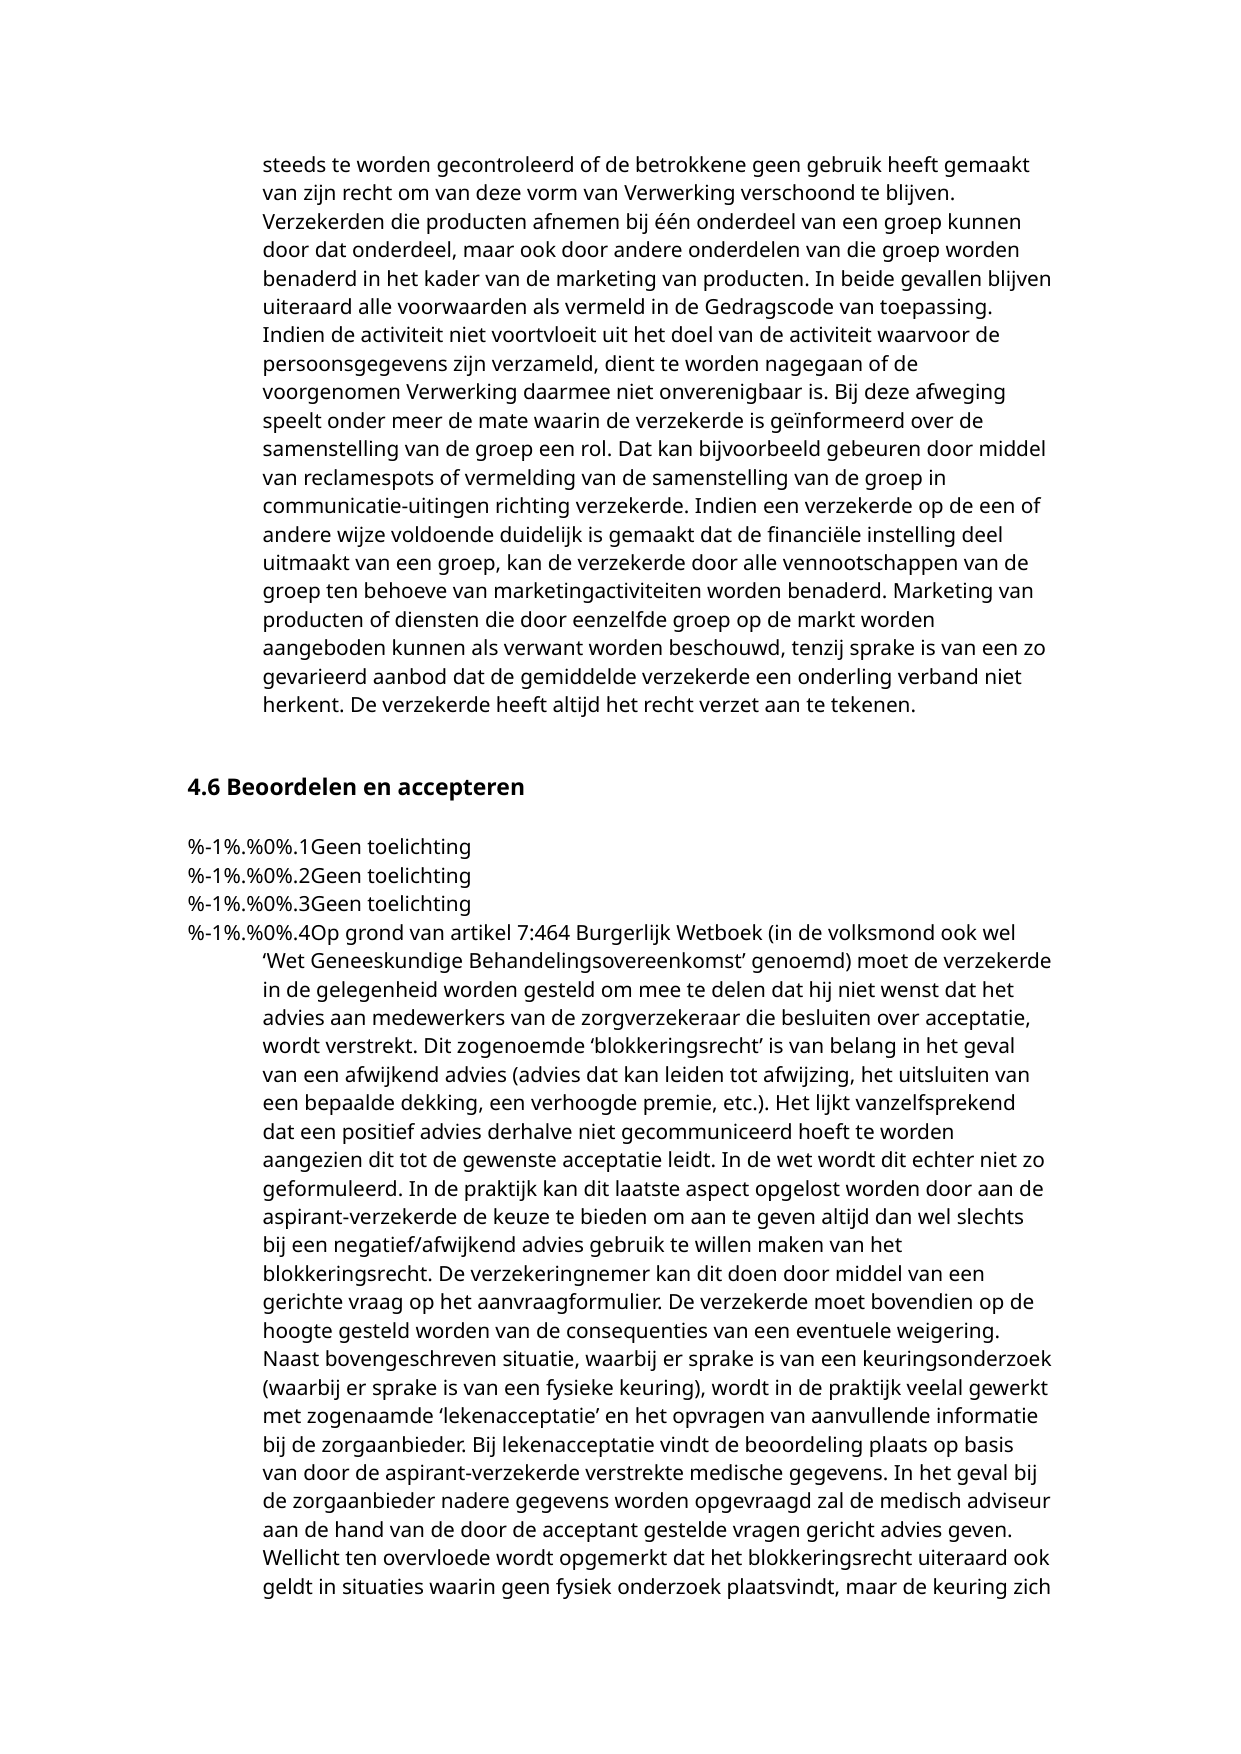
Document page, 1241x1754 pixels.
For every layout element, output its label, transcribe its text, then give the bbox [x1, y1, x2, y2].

list Geen toelichting [187, 832, 1053, 861]
list steeds te worden gecontroleerd of de betrokkene geen gebruik heeft gemaakt van zijn recht om van deze vorm van Verwerking verschoond te blijven. [187, 150, 1053, 207]
list Verzekerden die producten afnemen bij één onderdeel van een groep kunnen door dat onderdeel, maar ook door andere onderdelen van die groep worden benaderd in het kader van de marketing van producten. In beide gevallen blijven uiteraard alle voorwaarden als vermeld in de Gedragscode van toepassing. Indien de activiteit niet voortvloeit uit het doel van de activiteit waarvoor de persoonsgegevens zijn verzameld, dient te worden nagegaan of de voorgenomen Verwerking daarmee niet onverenigbaar is. Bij deze afweging speelt onder meer de mate waarin de verzekerde is geïnformeerd over de samenstelling van de groep een rol. Dat kan bijvoorbeeld gebeuren door middel van reclamespots of vermelding van de samenstelling van de groep in communicatie-uitingen richting verzekerde. Indien een verzekerde op de een of andere wijze voldoende duidelijk is gemaakt dat de financiële instelling deel uitmaakt van een groep, kan de verzekerde door alle vennootschappen van de groep ten behoeve van marketingactiviteiten worden benaderd. Marketing van producten of diensten die door eenzelfde groep op de markt worden aangeboden kunnen als verwant worden beschouwd, tenzij sprake is van een zo gevarieerd aanbod dat de gemiddelde verzekerde een onderling verband niet herkent. De verzekerde heeft altijd het recht verzet aan te tekenen. [187, 207, 1053, 719]
list Geen toelichting [187, 861, 1053, 889]
list Op grond van artikel 7:464 Burgerlijk Wetboek (in de volksmond ook wel ‘Wet Geneeskundige Behandelingsovereenkomst’ genoemd) moet de verzekerde in de gelegenheid worden gesteld om mee te delen dat hij niet wenst dat het advies aan medewerkers van de zorgverzekeraar die besluiten over acceptatie, wordt verstrekt. Dit zogenoemde ‘blokkeringsrecht’ is van belang in het geval van een afwijkend advies (advies dat kan leiden tot afwijzing, het uitsluiten van een bepaalde dekking, een verhoogde premie, etc.). Het lijkt vanzelfsprekend dat een positief advies derhalve niet gecommuniceerd hoeft te worden aangezien dit tot de gewenste acceptatie leidt. In de wet wordt dit echter niet zo geformuleerd. In de praktijk kan dit laatste aspect opgelost worden door aan de aspirant-verzekerde de keuze te bieden om aan te geven altijd dan wel slechts bij een negatief/afwijkend advies gebruik te willen maken van het blokkeringsrecht. De verzekeringnemer kan dit doen door middel van een gerichte vraag op het aanvraagformulier. De verzekerde moet bovendien op de hoogte gesteld worden van de consequenties van een eventuele weigering. Naast bovengeschreven situatie, waarbij er sprake is van een keuringsonderzoek (waarbij er sprake is van een fysieke keuring), wordt in de praktijk veelal gewerkt met zogenaamde ‘lekenacceptatie’ en het opvragen van aanvullende informatie bij de zorgaanbieder. Bij lekenacceptatie vindt de beoordeling plaats op basis van door de aspirant-verzekerde verstrekte medische gegevens. In het geval bij de zorgaanbieder nadere gegevens worden opgevraagd zal de medisch adviseur aan de hand van de door de acceptant gestelde vragen gericht advies geven. Wellicht ten overvloede wordt opgemerkt dat het blokkeringsrecht uiteraard ook geldt in situaties waarin geen fysiek onderzoek plaatsvindt, maar de keuring zich [187, 918, 1053, 1600]
subtitle 4.6 Beoordelen en accepteren [187, 771, 1053, 802]
list Geen toelichting [187, 889, 1053, 918]
